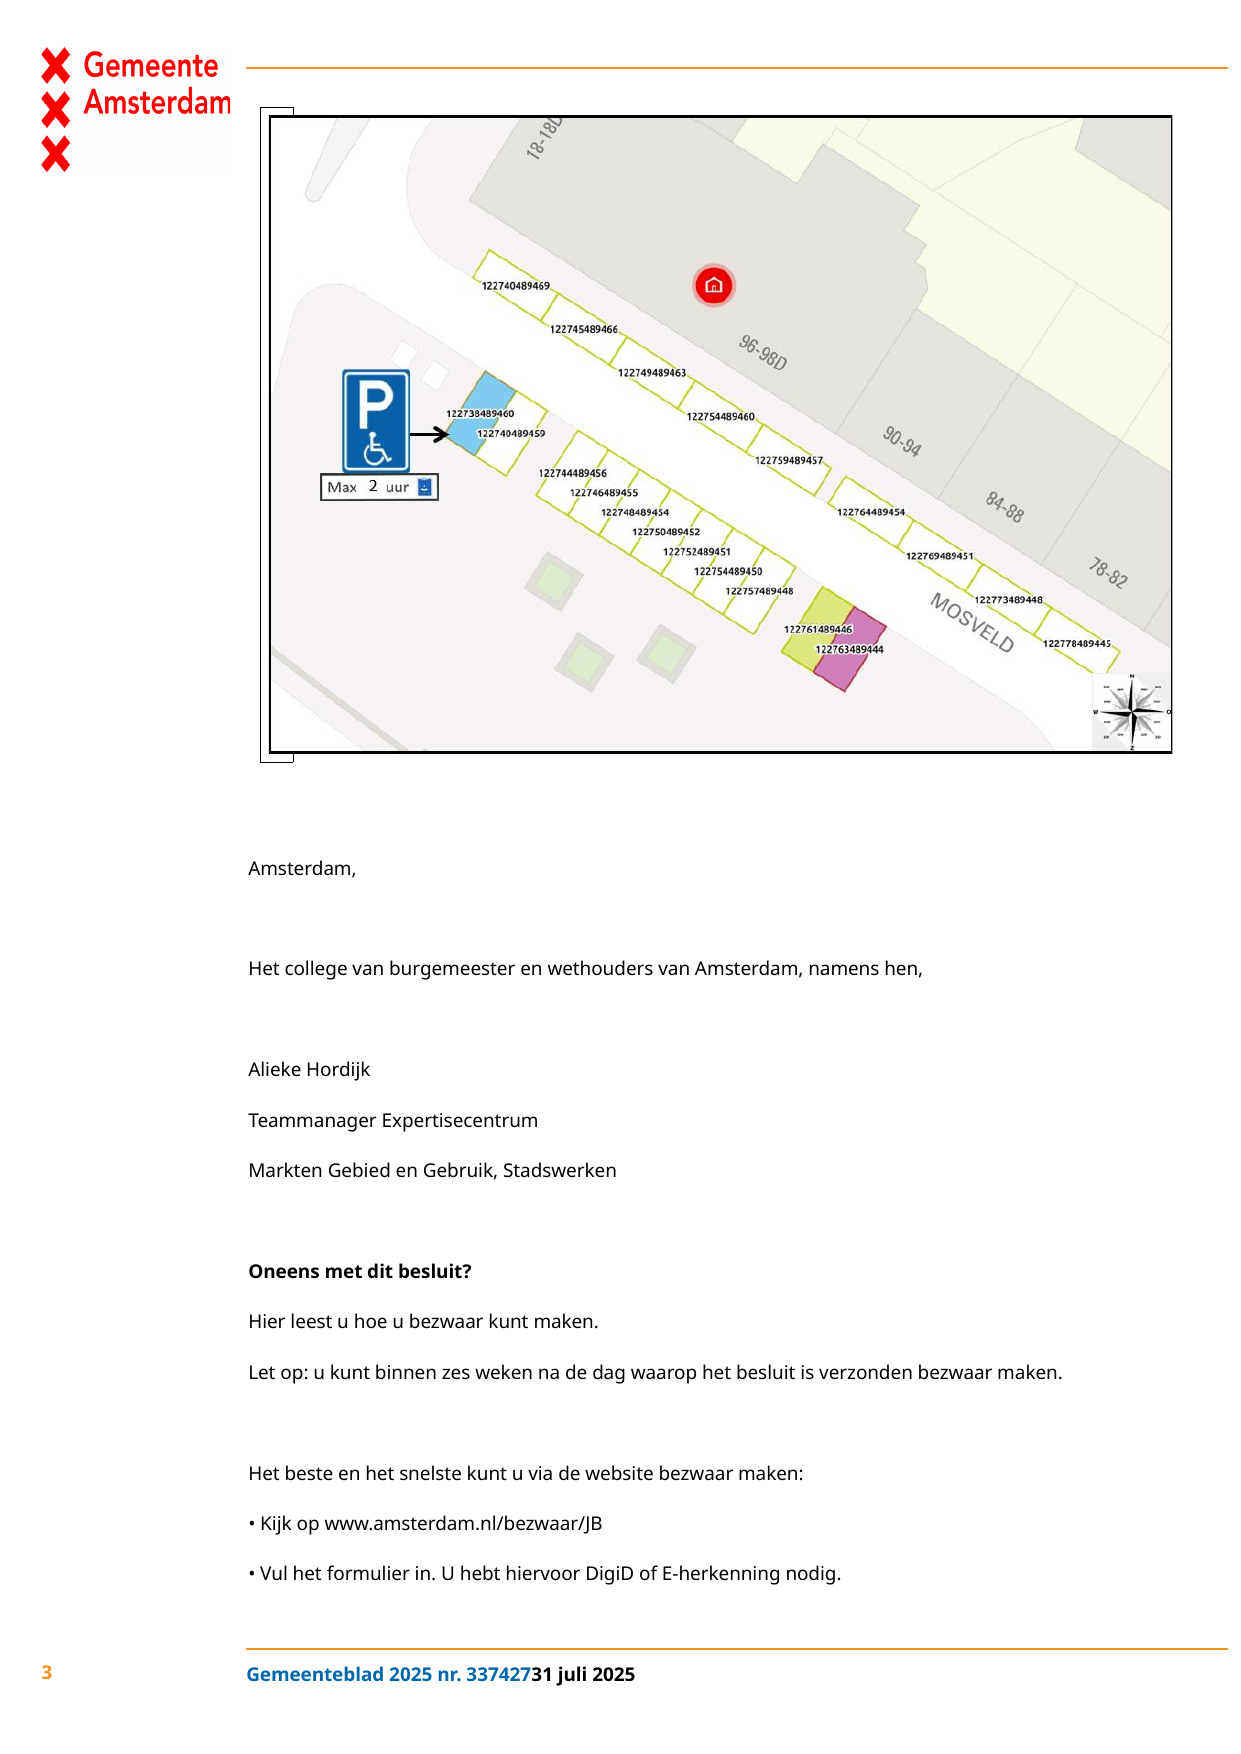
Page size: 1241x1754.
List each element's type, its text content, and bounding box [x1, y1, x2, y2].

picture [268, 115, 1173, 754]
text Alieke Hordijk [248, 1056, 1152, 1082]
text Het college van burgemeester en wethouders van Amsterdam, namens hen, [248, 956, 1152, 981]
text Markten Gebied en Gebruik, Stadswerken [248, 1157, 1152, 1183]
text • Kijk op www.amsterdam.nl/bezwaar/JB [248, 1510, 1152, 1536]
text Let op: u kunt binnen zes weken na de dag waarop het besluit is verzonden bezwaar maken. [248, 1359, 1152, 1385]
text Het beste en het snelste kunt u via de website bezwaar maken: [248, 1460, 1152, 1486]
text Amsterdam, [248, 855, 1152, 881]
text • Vul het formulier in. U hebt hiervoor DigiD of E-herkenning nodig. [248, 1561, 1152, 1586]
text Hier leest u hoe u bezwaar kunt maken. [248, 1308, 1152, 1334]
text Teammanager Expertisecentrum [248, 1107, 1152, 1133]
text Oneens met dit besluit? [248, 1258, 1152, 1284]
picture [41, 47, 231, 172]
